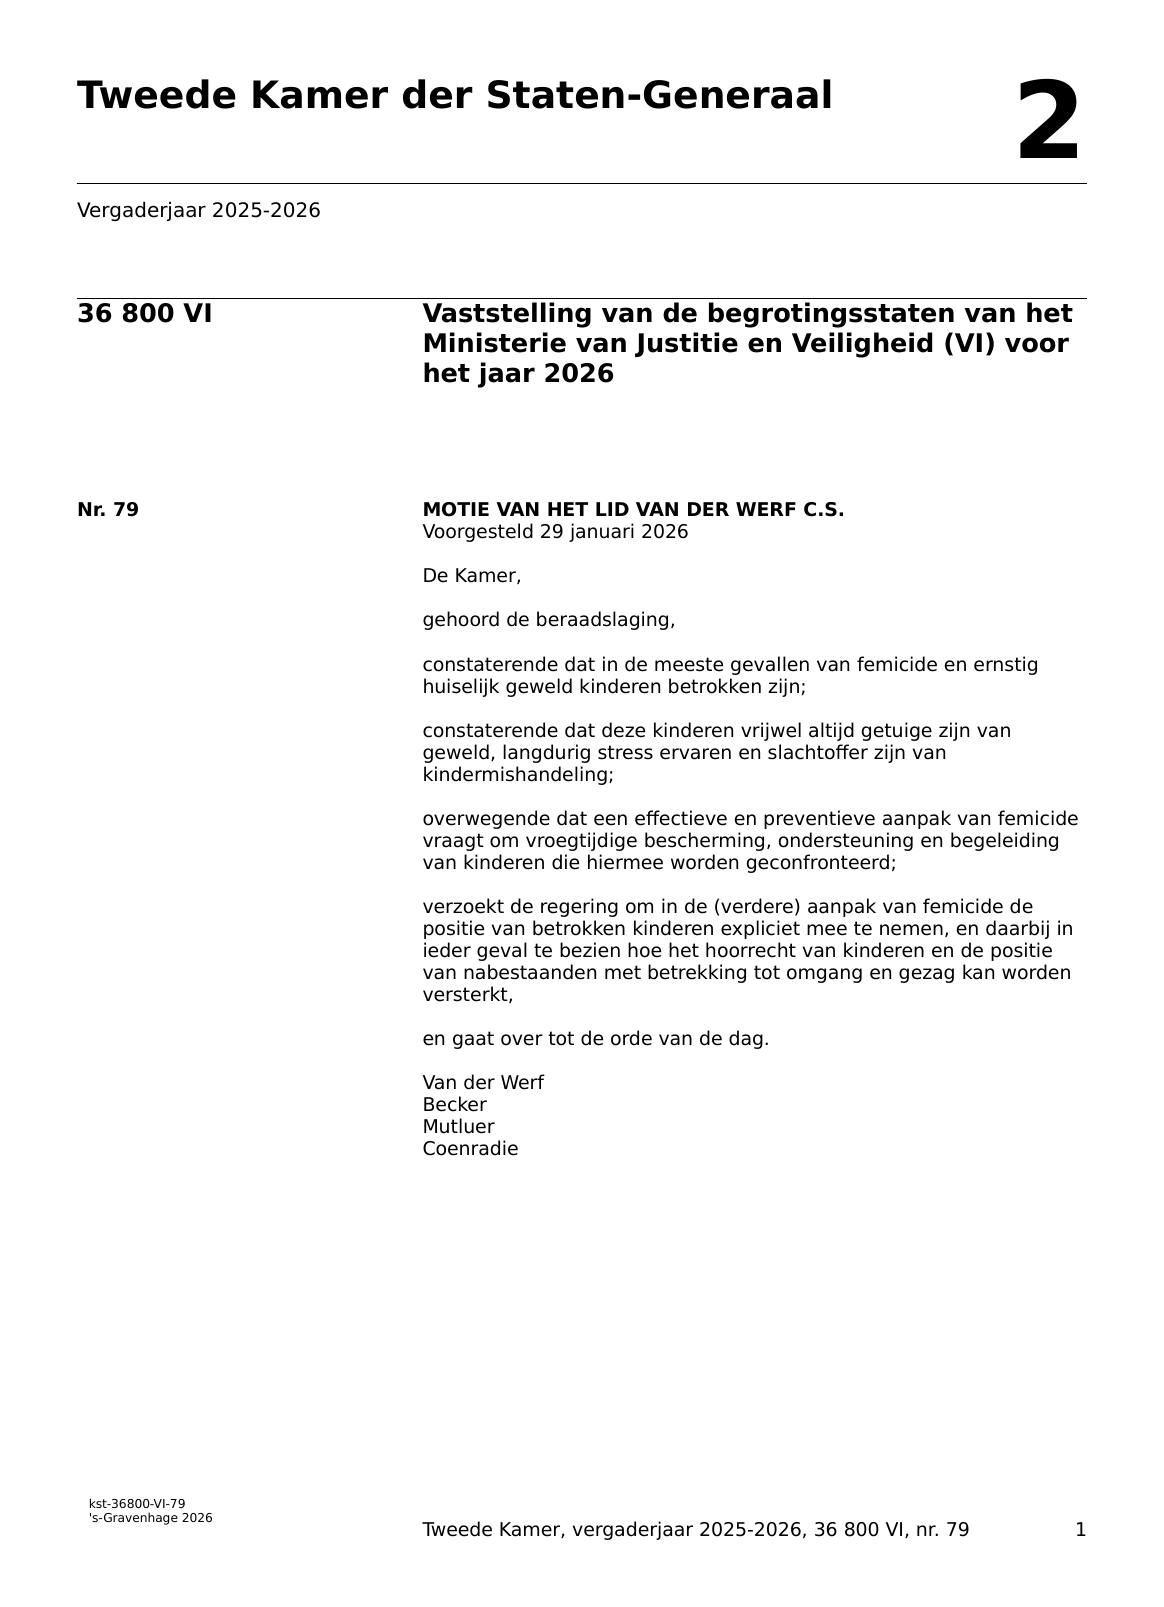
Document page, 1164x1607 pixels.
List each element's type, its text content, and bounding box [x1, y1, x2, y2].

text kst-36800-VI-79 [88, 1497, 323, 1511]
text gehoord de beraadslaging, [422, 609, 1087, 631]
text verzoekt de regering om in de (verdere) aanpak van femicide de positie van betrokken kinderen expliciet mee te nemen, en daarbij in ieder geval te bezien hoe het hoorrecht van kinderen en de positie van nabestaanden met betrekking tot omgang en gezag kan worden versterkt, [422, 896, 1087, 1006]
text constaterende dat in de meeste gevallen van femicide en ernstig huiselijk geweld kinderen betrokken zijn; [422, 653, 1087, 697]
subtitle 36 800 VI Vaststelling van de begrotingsstaten van het Ministerie van Justitie en Veiligheid (VI) voor het jaar 2026 [77, 299, 1087, 388]
table_header Tweede Kamer der Staten-Generaal [77, 59, 886, 183]
text Voorgesteld 29 januari 2026 [422, 521, 1087, 543]
text Mutluer [422, 1116, 1087, 1138]
text De Kamer, [422, 565, 1087, 587]
text 's-Gravenhage 2026 [88, 1511, 323, 1525]
text Becker [422, 1094, 1087, 1116]
text en gaat over tot de orde van de dag. [422, 1028, 1087, 1050]
text Coenradie [422, 1138, 1087, 1160]
table_header 2 [886, 59, 1087, 183]
table_cell Vergaderjaar 2025-2026 [77, 184, 1087, 298]
text overwegende dat een effectieve en preventieve aanpak van femicide vraagt om vroegtijdige bescherming, ondersteuning en begeleiding van kinderen die hiermee worden geconfronteerd; [422, 808, 1087, 874]
text Van der Werf [422, 1072, 1087, 1094]
text constaterende dat deze kinderen vrijwel altijd getuige zijn van geweld, langdurig stress ervaren en slachtoffer zijn van kindermishandeling; [422, 720, 1087, 786]
subtitle Nr. 79 MOTIE VAN HET LID VAN DER WERF C.S. [77, 499, 1087, 521]
